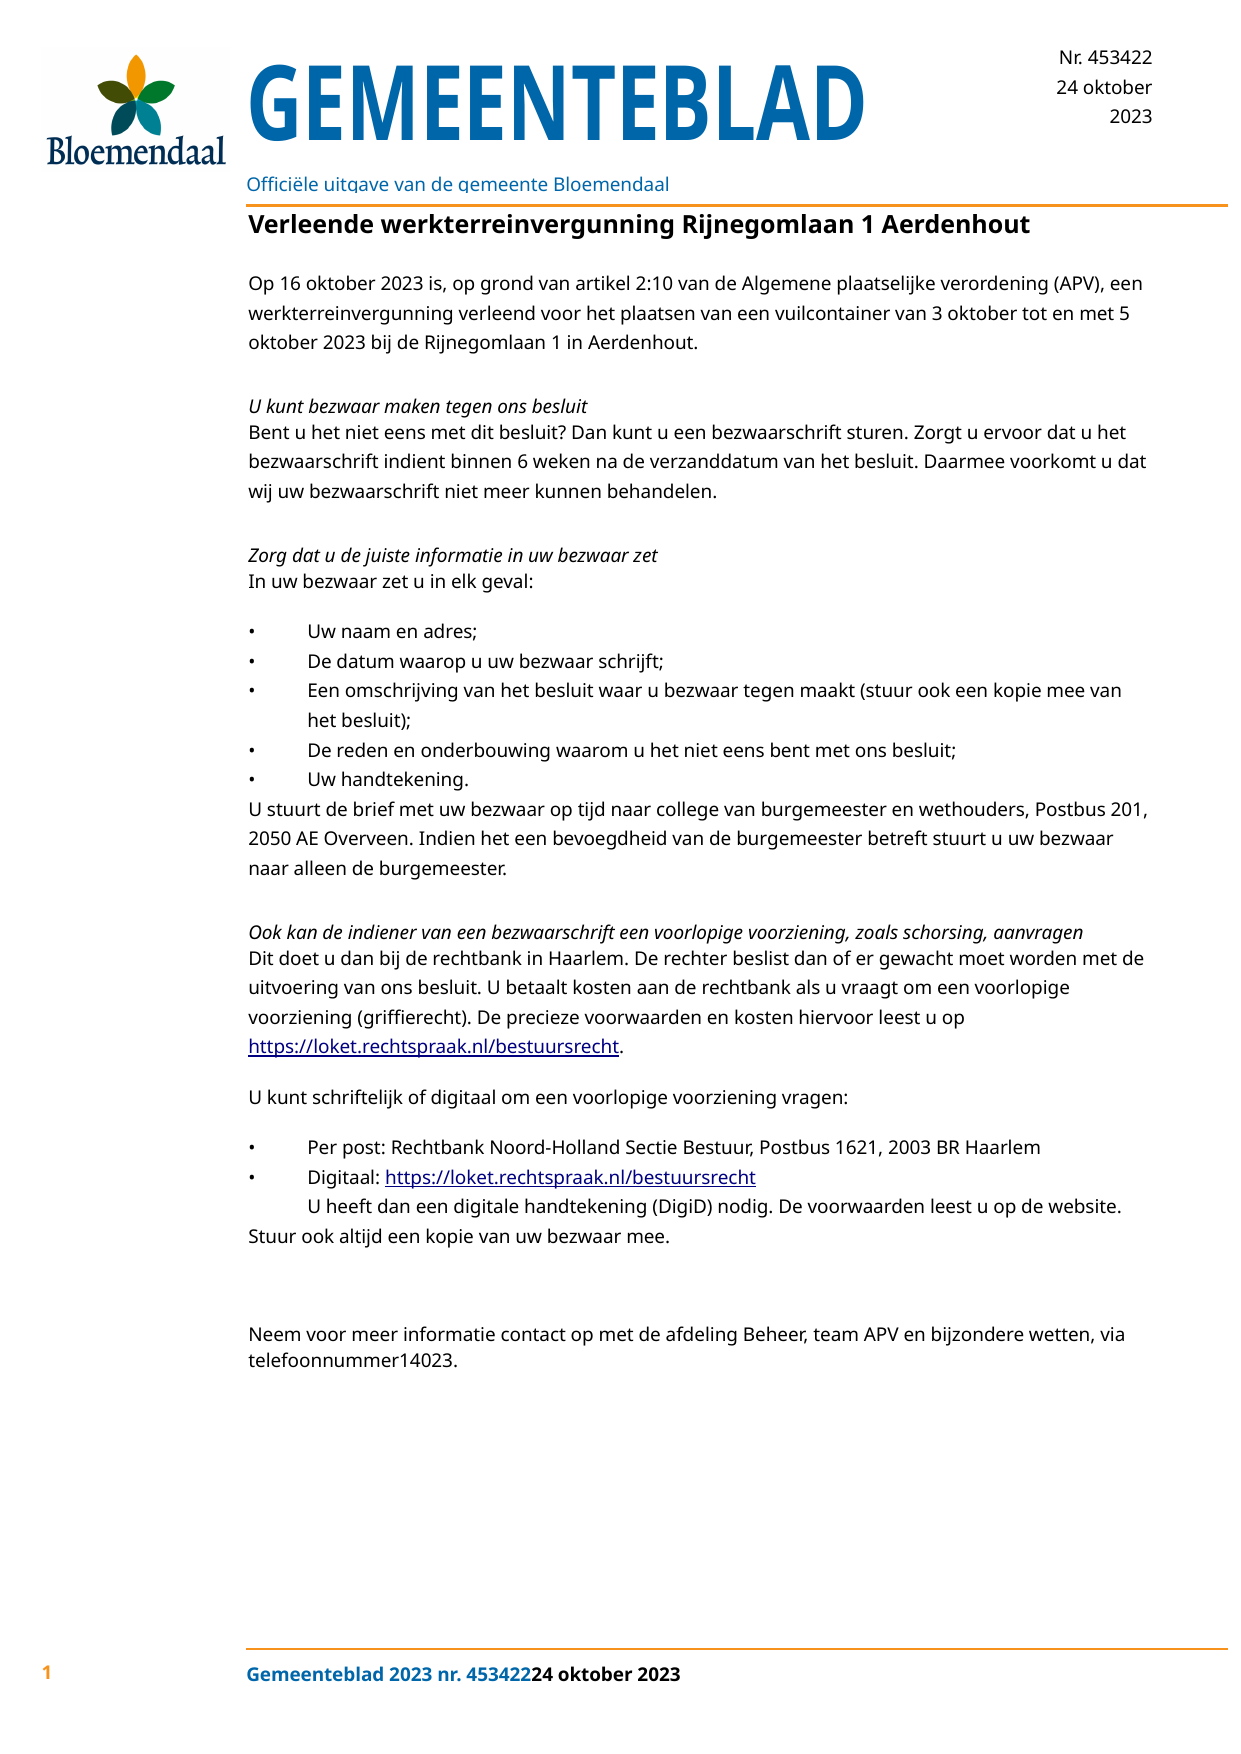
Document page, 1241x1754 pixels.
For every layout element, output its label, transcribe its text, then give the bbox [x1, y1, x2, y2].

text Stuur ook altijd een kopie van uw bezwaar mee. [248, 1223, 1152, 1249]
text Ook kan de indiener van een bezwaarschrift een voorlopige voorziening, zoals schorsing, aanvragen [248, 919, 1152, 945]
text Dit doet u dan bij de rechtbank in Haarlem. De rechter beslist dan of er gewacht moet worden met de uitvoering van ons besluit. U betaalt kosten aan de rechtbank als u vraagt om een voorlopige voorziening (griffierecht). De precieze voorwaarden en kosten hiervoor leest u op https://loket.rechtspraak.nl/bestuursrecht. [248, 945, 1152, 1059]
list Digitaal: https://loket.rechtspraak.nl/bestuursrecht [248, 1164, 1152, 1190]
text In uw bezwaar zet u in elk geval: [248, 568, 1152, 594]
text U kunt bezwaar maken tegen ons besluit [248, 393, 1152, 419]
list U heeft dan een digitale handtekening (DigiD) nodig. De voorwaarden leest u op de website. [248, 1193, 1152, 1219]
text Bent u het niet eens met dit besluit? Dan kunt u een bezwaarschrift sturen. Zorgt u ervoor dat u het bezwaarschrift indient binnen 6 weken na de verzanddatum van het besluit. Daarmee voorkomt u dat wij uw bezwaarschrift niet meer kunnen behandelen. [248, 419, 1152, 504]
text Zorg dat u de juiste informatie in uw bezwaar zet [248, 542, 1152, 568]
list Een omschrijving van het besluit waar u bezwaar tegen maakt (stuur ook een kopie mee van het besluit); [248, 678, 1152, 733]
list Uw naam en adres; [248, 618, 1152, 644]
list De reden en onderbouwing waarom u het niet eens bent met ons besluit; [248, 737, 1152, 762]
picture [41, 47, 231, 172]
text Neem voor meer informatie contact op met de afdeling Beheer, team APV en bijzondere wetten, via telefoonnummer14023. [248, 1321, 1152, 1373]
text U kunt schriftelijk of digitaal om een voorlopige voorziening vragen: [248, 1084, 1152, 1110]
list Uw handtekening. [248, 766, 1152, 792]
text Verleende werkterreinvergunning Rijnegomlaan 1 Aerdenhout [248, 207, 1152, 241]
text Op 16 oktober 2023 is, op grond van artikel 2:10 van de Algemene plaatselijke verordening (APV), een werkterreinvergunning verleend voor het plaatsen van een vuilcontainer van 3 oktober tot en met 5 oktober 2023 bij de Rijnegomlaan 1 in Aerdenhout. [248, 270, 1152, 355]
text U stuurt de brief met uw bezwaar op tijd naar college van burgemeester en wethouders, Postbus 201, 2050 AE Overveen. Indien het een bevoegdheid van de burgemeester betreft stuurt u uw bezwaar naar alleen de burgemeester. [248, 796, 1152, 881]
list De datum waarop u uw bezwaar schrijft; [248, 648, 1152, 674]
list Per post: Rechtbank Noord-Holland Sectie Bestuur, Postbus 1621, 2003 BR Haarlem [248, 1134, 1152, 1160]
